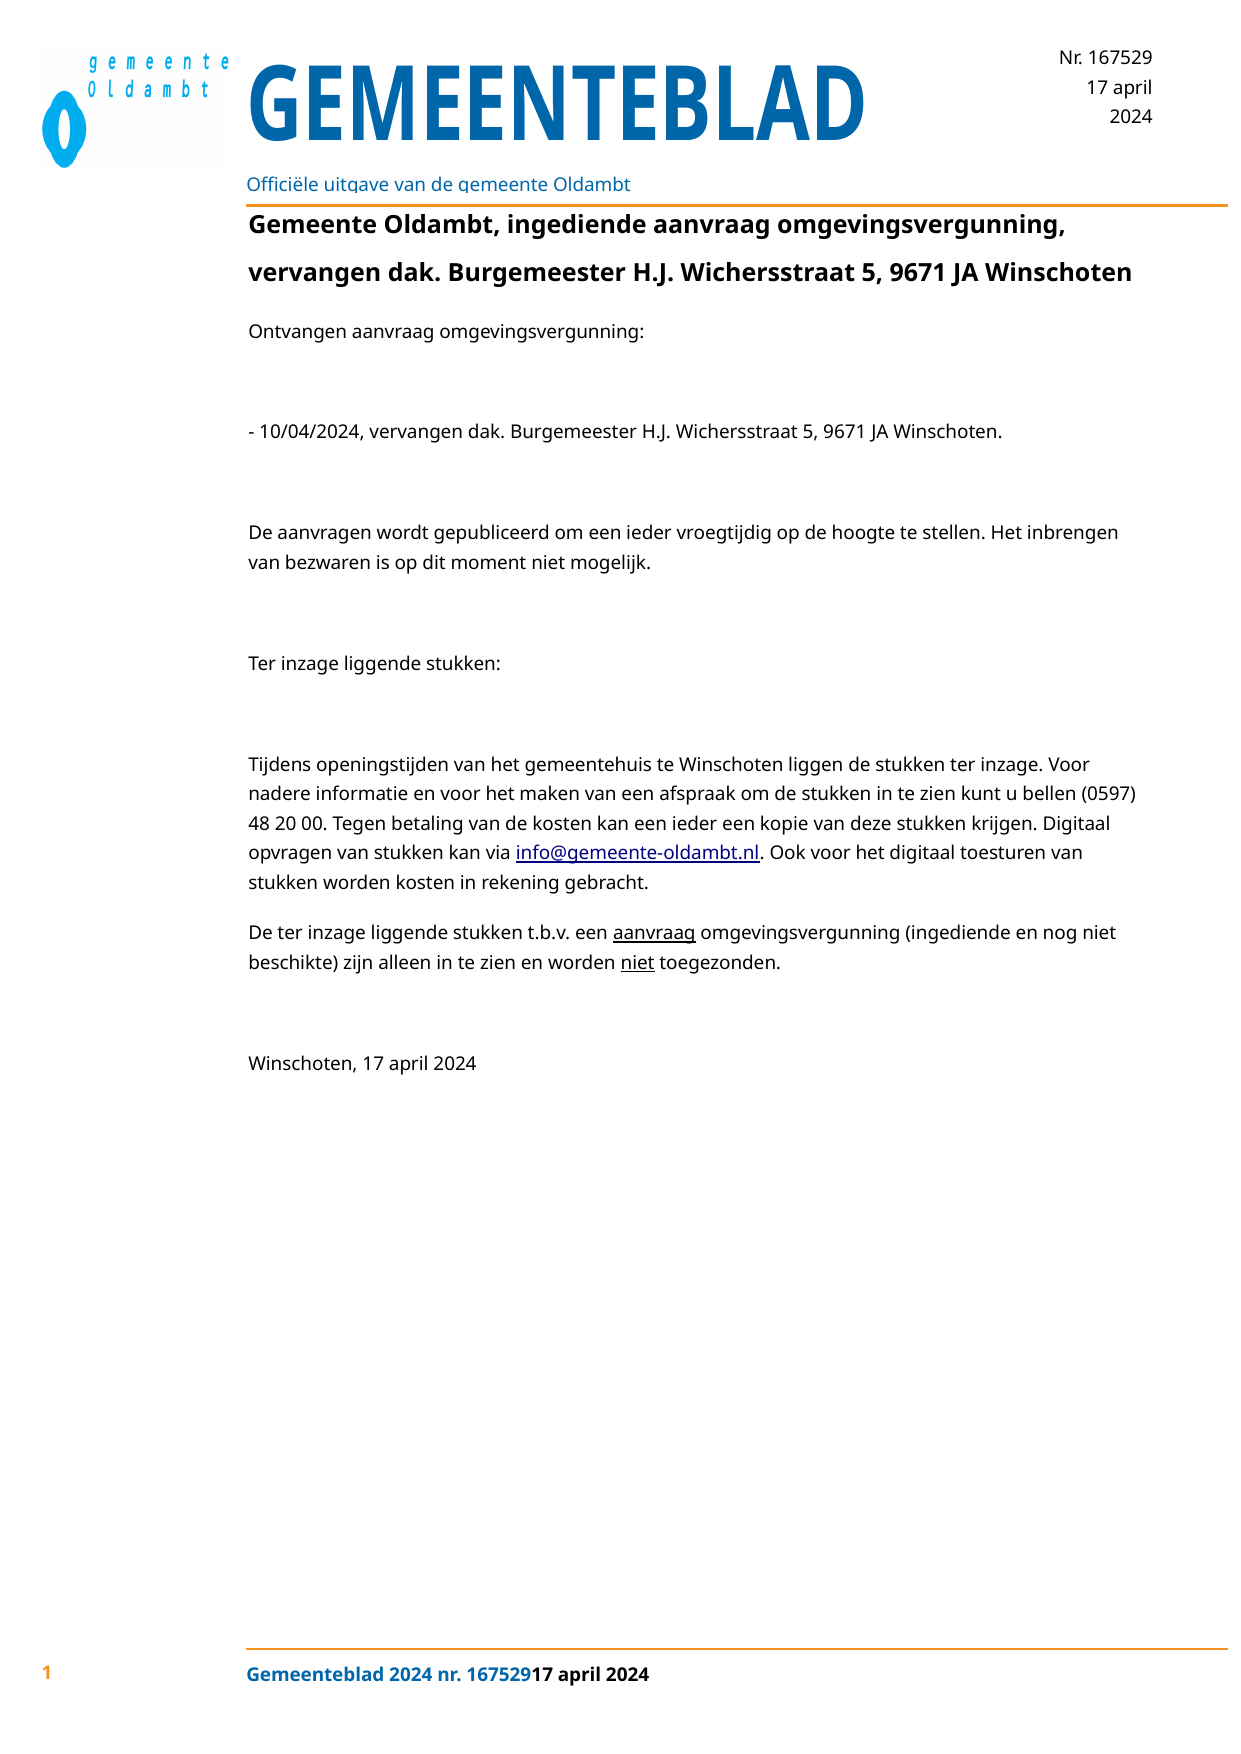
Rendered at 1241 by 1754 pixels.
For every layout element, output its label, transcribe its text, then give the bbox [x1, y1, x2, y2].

text De ter inzage liggende stukken t.b.v. een aanvraag omgevingsvergunning (ingediende en nog niet beschikte) zijn alleen in te zien en worden niet toegezonden. [248, 919, 1152, 975]
text Gemeente Oldambt, ingediende aanvraag omgevingsvergunning, vervangen dak. Burgemeester H.J. Wichersstraat 5, 9671 JA Winschoten [248, 207, 1152, 288]
text Ontvangen aanvraag omgevingsvergunning: [248, 318, 1152, 344]
picture [41, 47, 231, 172]
text Winschoten, 17 april 2024 [248, 1050, 1152, 1076]
text De aanvragen wordt gepubliceerd om een ieder vroegtijdig op de hoogte te stellen. Het inbrengen van bezwaren is op dit moment niet mogelijk. [248, 519, 1152, 575]
text Ter inzage liggende stukken: [248, 650, 1152, 676]
text Tijdens openingstijden van het gemeentehuis te Winschoten liggen de stukken ter inzage. Voor nadere informatie en voor het maken van een afspraak om de stukken in te zien kunt u bellen (0597) 48 20 00. Tegen betaling van de kosten kan een ieder een kopie van deze stukken krijgen. Digitaal opvragen van stukken kan via info@gemeente-oldambt.nl. Ook voor het digitaal toesturen van stukken worden kosten in rekening gebracht. [248, 751, 1152, 895]
text - 10/04/2024, vervangen dak. Burgemeester H.J. Wichersstraat 5, 9671 JA Winschoten. [248, 419, 1152, 444]
